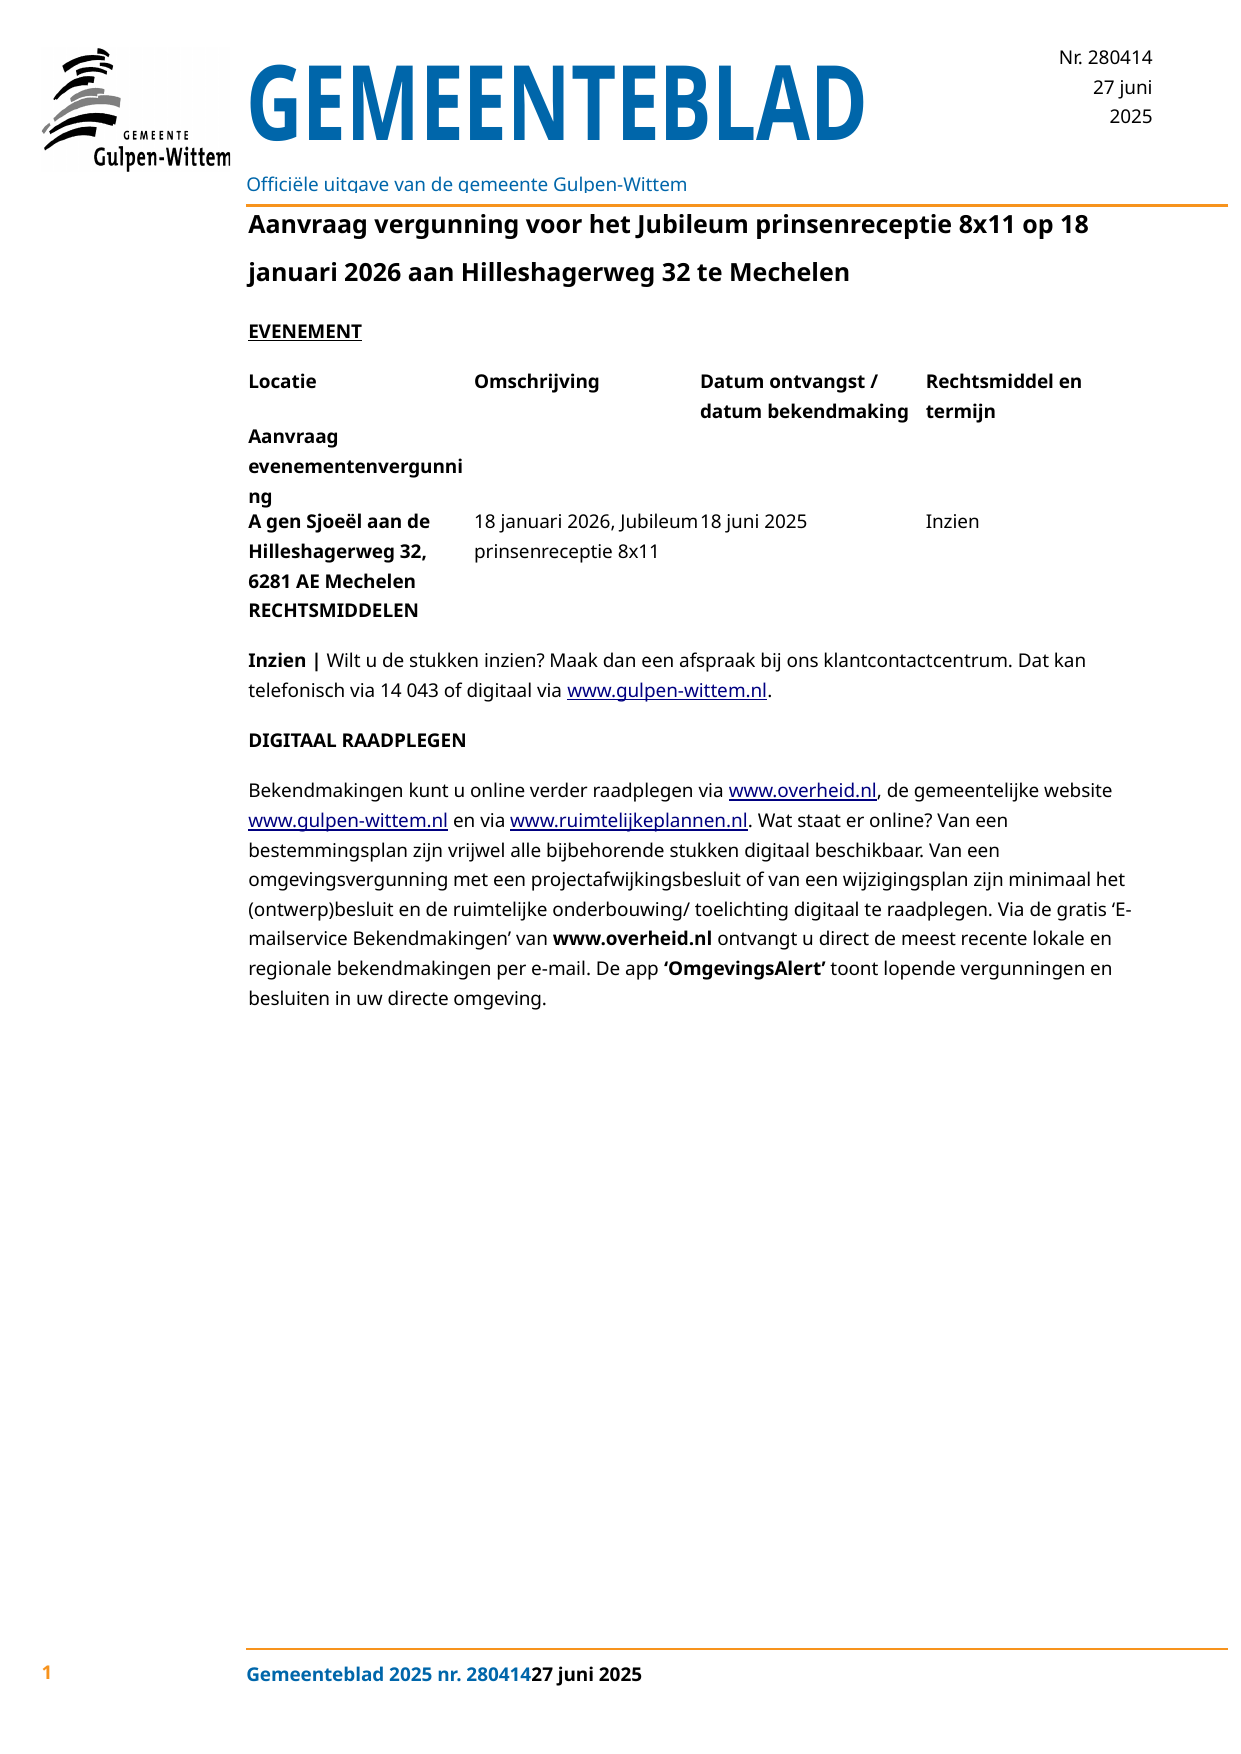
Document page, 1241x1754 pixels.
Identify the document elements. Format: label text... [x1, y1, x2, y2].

table_cell A gen Sjoeël aan de Hilleshagerweg 32, 6281 AE Mechelen [248, 509, 474, 593]
text EVENEMENT [248, 318, 1152, 344]
table_header Locatie [248, 369, 474, 424]
table_cell [474, 424, 700, 509]
table_header Datum ontvangst / datum bekendmaking [700, 369, 926, 424]
table_cell Inzien [926, 509, 1152, 593]
table_cell 18 juni 2025 [700, 509, 926, 593]
text Inzien | Wilt u de stukken inzien? Maak dan een afspraak bij ons klantcontactcentrum. Dat kan telefonisch via 14 043 of digitaal via www.gulpen-wittem.nl. [248, 647, 1152, 702]
table_header Rechtsmiddel en termijn [926, 369, 1152, 424]
text RECHTSMIDDELEN [248, 597, 1152, 622]
table_cell [700, 424, 926, 509]
table_cell [926, 424, 1152, 509]
text Bekendmakingen kunt u online verder raadplegen via www.overheid.nl, de gemeentelijke website www.gulpen-wittem.nl en via www.ruimtelijkeplannen.nl. Wat staat er online? Van een bestemmingsplan zijn vrijwel alle bijbehorende stukken digitaal beschikbaar. Van een omgevingsvergunning met een projectafwijkingsbesluit of van een wijzigingsplan zijn minimaal het (ontwerp)besluit en de ruimtelijke onderbouwing/ toelichting digitaal te raadplegen. Via de gratis ‘E-mailservice Bekendmakingen’ van www.overheid.nl ontvangt u direct de meest recente lokale en regionale bekendmakingen per e-mail. De app ‘OmgevingsAlert’ toont lopende vergunningen en besluiten in uw directe omgeving. [248, 778, 1152, 1010]
table_header Omschrijving [474, 369, 700, 424]
picture [41, 47, 231, 172]
table_cell 18 januari 2026, Jubileum prinsenreceptie 8x11 [474, 509, 700, 593]
text Aanvraag vergunning voor het Jubileum prinsenreceptie 8x11 op 18 januari 2026 aan Hilleshagerweg 32 te Mechelen [248, 207, 1152, 288]
text DIGITAAL RAADPLEGEN [248, 727, 1152, 753]
table_cell Aanvraag evenementenvergunning [248, 424, 474, 509]
